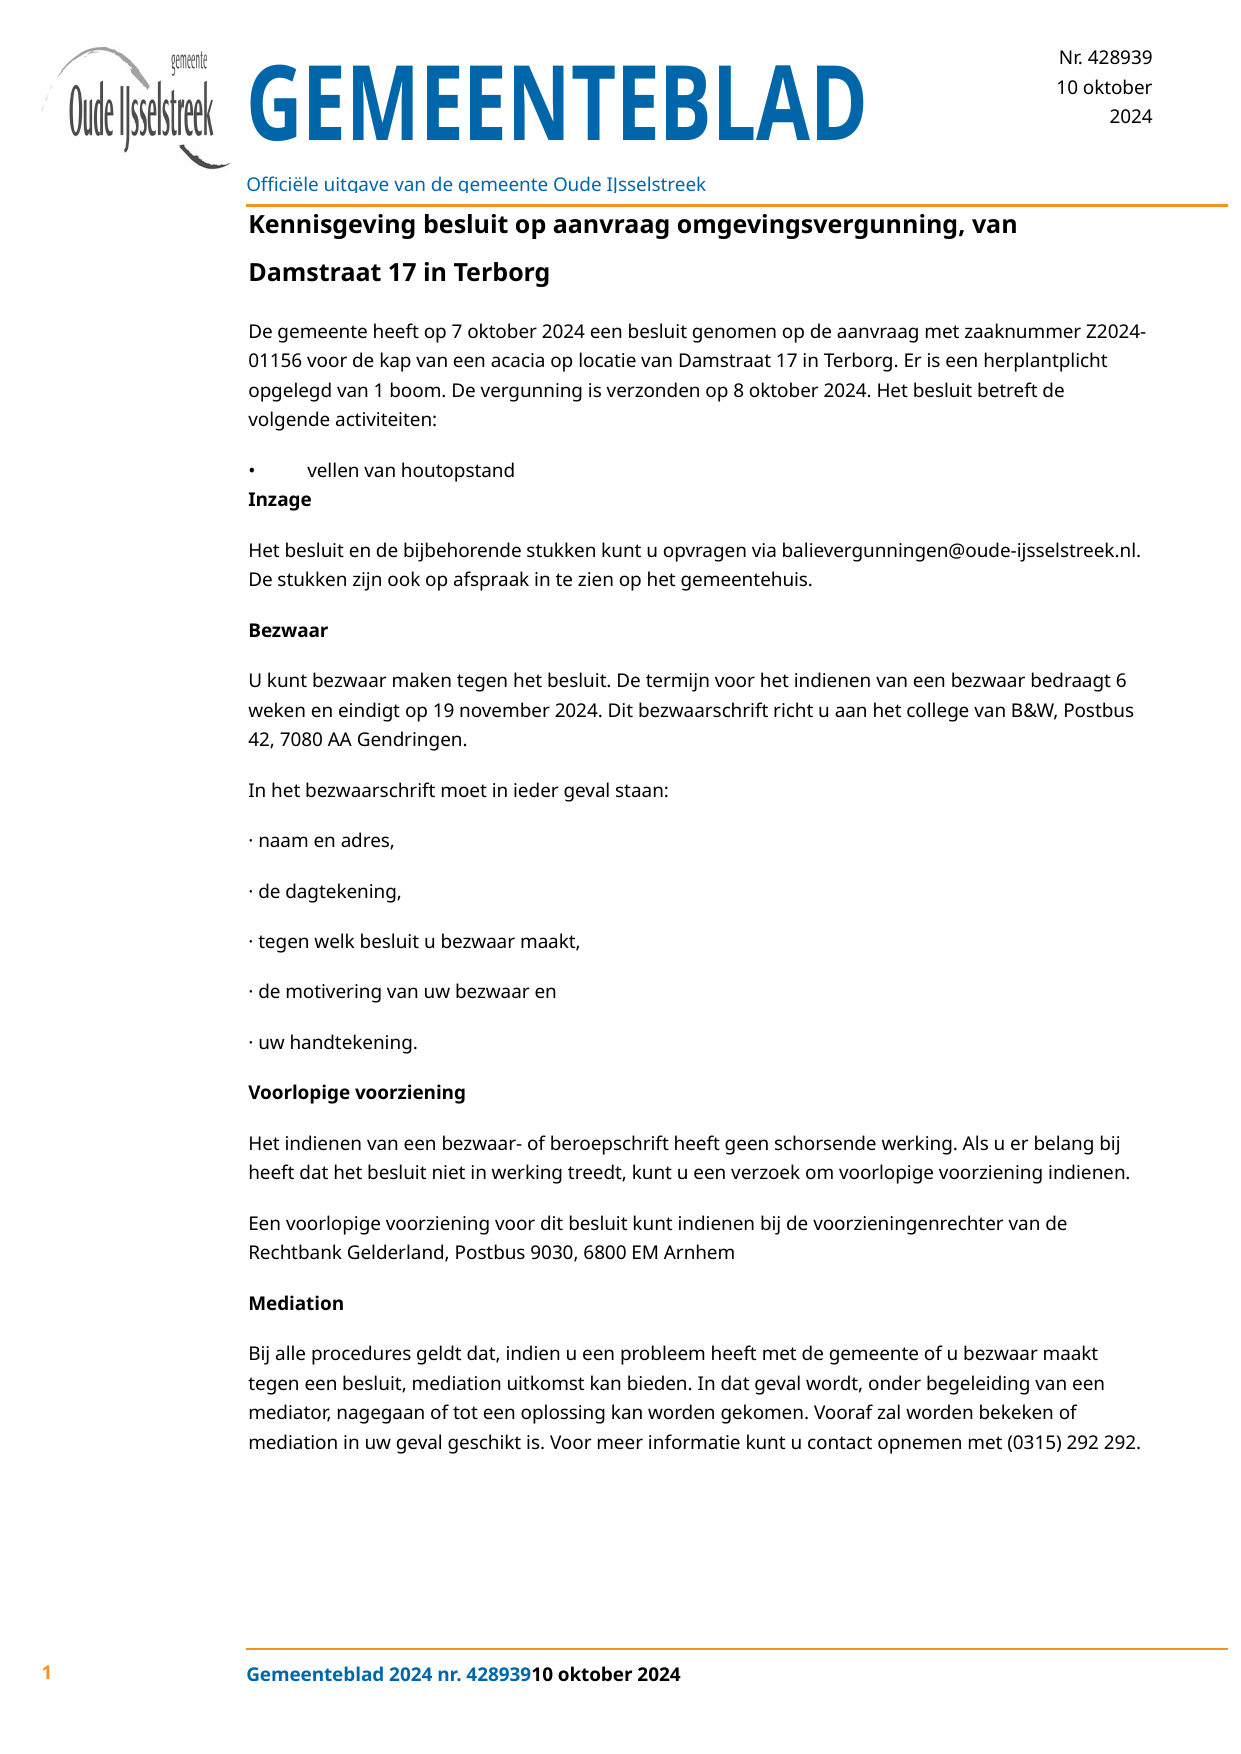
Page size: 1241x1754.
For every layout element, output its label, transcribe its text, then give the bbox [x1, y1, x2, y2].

text · tegen welk besluit u bezwaar maakt, [248, 928, 1152, 954]
list vellen van houtopstand [248, 457, 1152, 483]
text Bij alle procedures geldt dat, indien u een probleem heeft met de gemeente of u bezwaar maakt tegen een besluit, mediation uitkomst kan bieden. In dat geval wordt, onder begeleiding van een mediator, nagegaan of tot een oplossing kan worden gekomen. Vooraf zal worden bekeken of mediation in uw geval geschikt is. Voor meer informatie kunt u contact opnemen met (0315) 292 292. [248, 1340, 1152, 1455]
text Kennisgeving besluit op aanvraag omgevingsvergunning, van Damstraat 17 in Terborg [248, 207, 1152, 288]
text Mediation [248, 1290, 1152, 1316]
text U kunt bezwaar maken tegen het besluit. De termijn voor het indienen van een bezwaar bedraagt 6 weken en eindigt op 19 november 2024. Dit bezwaarschrift richt u aan het college van B&W, Postbus 42, 7080 AA Gendringen. [248, 667, 1152, 752]
text Bezwaar [248, 617, 1152, 643]
picture [41, 47, 231, 172]
text · de motivering van uw bezwaar en [248, 979, 1152, 1004]
text Een voorlopige voorziening voor dit besluit kunt indienen bij de voorzieningenrechter van de Rechtbank Gelderland, Postbus 9030, 6800 EM Arnhem [248, 1210, 1152, 1265]
text Het indienen van een bezwaar- of beroepschrift heeft geen schorsende werking. Als u er belang bij heeft dat het besluit niet in werking treedt, kunt u een verzoek om voorlopige voorziening indienen. [248, 1130, 1152, 1185]
text Het besluit en de bijbehorende stukken kunt u opvragen via balievergunningen@oude-ijsselstreek.nl. De stukken zijn ook op afspraak in te zien op het gemeentehuis. [248, 537, 1152, 592]
text In het bezwaarschrift moet in ieder geval staan: [248, 777, 1152, 803]
text · de dagtekening, [248, 878, 1152, 904]
text · uw handtekening. [248, 1029, 1152, 1055]
text De gemeente heeft op 7 oktober 2024 een besluit genomen op de aanvraag met zaaknummer Z2024-01156 voor de kap van een acacia op locatie van Damstraat 17 in Terborg. Er is een herplantplicht opgelegd van 1 boom. De vergunning is verzonden op 8 oktober 2024. Het besluit betreft de volgende activiteiten: [248, 318, 1152, 432]
text Inzage [248, 487, 1152, 512]
text Voorlopige voorziening [248, 1079, 1152, 1105]
text · naam en adres, [248, 827, 1152, 853]
